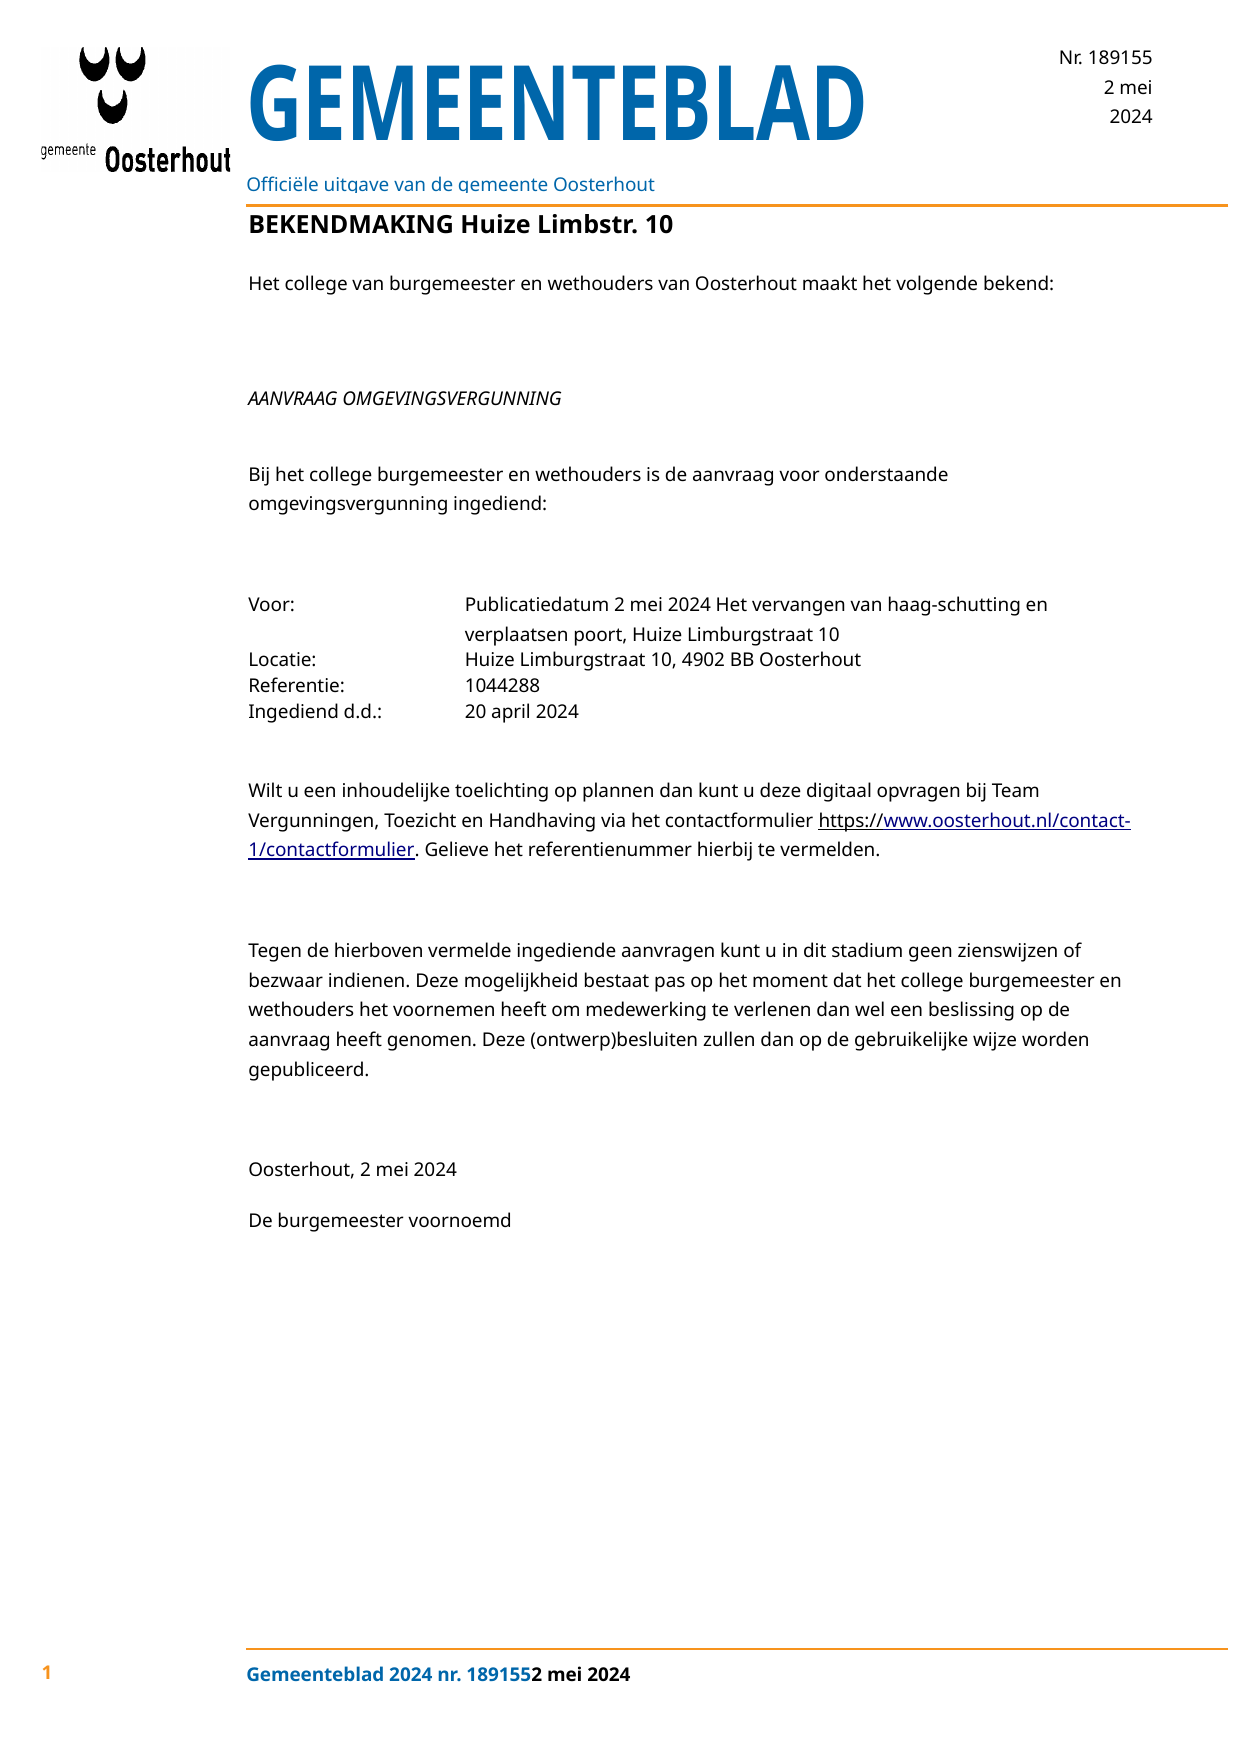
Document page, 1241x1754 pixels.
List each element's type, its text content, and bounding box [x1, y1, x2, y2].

table_cell 20 april 2024 [465, 698, 1152, 724]
text BEKENDMAKING Huize Limbstr. 10 [248, 207, 1152, 241]
text Oosterhout, 2 mei 2024 [248, 1157, 1152, 1182]
text Bij het college burgemeester en wethouders is de aanvraag voor onderstaande omgevingsvergunning ingediend: [248, 461, 1152, 516]
table_header Voor: [248, 591, 464, 647]
text De burgemeester voornoemd [248, 1207, 1152, 1233]
picture [41, 47, 231, 172]
table_cell Huize Limburgstraat 10, 4902 BB Oosterhout [465, 647, 1152, 672]
text AANVRAAG OMGEVINGSVERGUNNING [248, 385, 1152, 410]
table_cell Ingediend d.d.: [248, 698, 464, 724]
text Het college van burgemeester en wethouders van Oosterhout maakt het volgende bekend: [248, 270, 1152, 296]
table_cell 1044288 [465, 673, 1152, 698]
text Wilt u een inhoudelijke toelichting op plannen dan kunt u deze digitaal opvragen bij Team Vergunningen, Toezicht en Handhaving via het contactformulier https://www.oosterhout.nl/contact-1/contactformulier. Gelieve het referentienummer hierbij te vermelden. [248, 777, 1152, 862]
text Tegen de hierboven vermelde ingediende aanvragen kunt u in dit stadium geen zienswijzen of bezwaar indienen. Deze mogelijkheid bestaat pas op het moment dat het college burgemeester en wethouders het voornemen heeft om medewerking te verlenen dan wel een beslissing op de aanvraag heeft genomen. Deze (ontwerp)besluiten zullen dan op de gebruikelijke wijze worden gepubliceerd. [248, 937, 1152, 1082]
table_cell Referentie: [248, 673, 464, 698]
table_cell Locatie: [248, 647, 464, 672]
table_header Publicatiedatum 2 mei 2024 Het vervangen van haag-schutting en verplaatsen poort, Huize Limburgstraat 10 [465, 591, 1152, 647]
